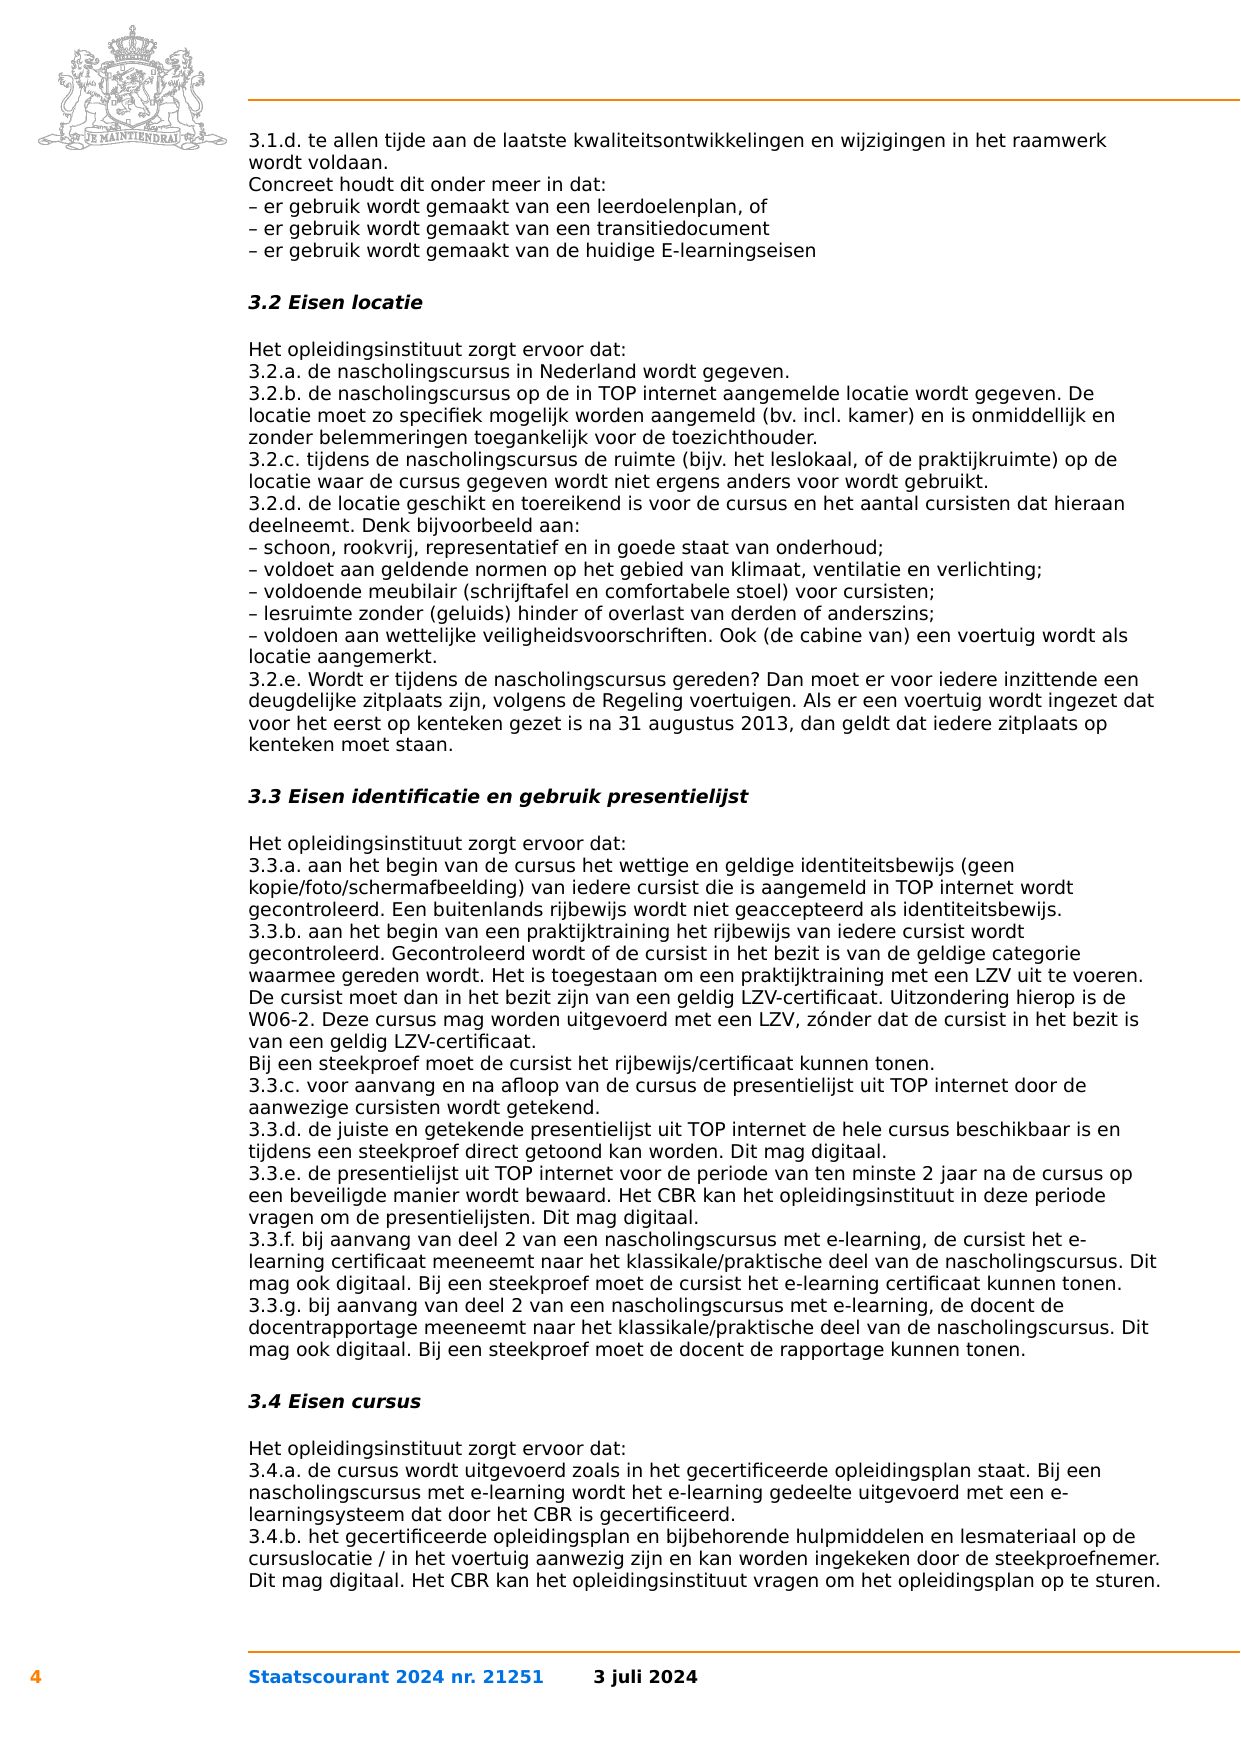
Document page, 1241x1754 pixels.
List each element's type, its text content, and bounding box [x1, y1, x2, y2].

text 3.1.d. te allen tijde aan de laatste kwaliteitsontwikkelingen en wijzigingen in het raamwerk wordt voldaan. [248, 130, 1163, 174]
subtitle 3.3 Eisen identificatie en gebruik presentielijst [248, 786, 1163, 808]
text 3.2.e. Wordt er tijdens de nascholingscursus gereden? Dan moet er voor iedere inzittende een deugdelijke zitplaats zijn, volgens de Regeling voertuigen. Als er een voertuig wordt ingezet dat voor het eerst op kenteken gezet is na 31 augustus 2013, dan geldt dat iedere zitplaats op kenteken moet staan. [248, 668, 1163, 756]
text 3.4.b. het gecertificeerde opleidingsplan en bijbehorende hulpmiddelen en lesmateriaal op de cursuslocatie / in het voertuig aanwezig zijn en kan worden ingekeken door de steekproefnemer. Dit mag digitaal. Het CBR kan het opleidingsinstituut vragen om het opleidingsplan op te sturen. [248, 1526, 1163, 1592]
text Het opleidingsinstituut zorgt ervoor dat: [248, 833, 1163, 855]
text 3.3.g. bij aanvang van deel 2 van een nascholingscursus met e-learning, de docent de docentrapportage meeneemt naar het klassikale/praktische deel van de nascholingscursus. Dit mag ook digitaal. Bij een steekproef moet de docent de rapportage kunnen tonen. [248, 1295, 1163, 1361]
text 3.2.a. de nascholingscursus in Nederland wordt gegeven. [248, 361, 1163, 383]
text – voldoet aan geldende normen op het gebied van klimaat, ventilatie en verlichting; [248, 558, 1163, 581]
text 3.3.a. aan het begin van de cursus het wettige en geldige identiteitsbewijs (geen kopie/foto/schermafbeelding) van iedere cursist die is aangemeld in TOP internet wordt gecontroleerd. Een buitenlands rijbewijs wordt niet geaccepteerd als identiteitsbewijs. [248, 855, 1163, 921]
text 3.2.d. de locatie geschikt en toereikend is voor de cursus en het aantal cursisten dat hieraan deelneemt. Denk bijvoorbeeld aan: [248, 493, 1163, 537]
picture [38, 25, 227, 150]
text Bij een steekproef moet de cursist het rijbewijs/certificaat kunnen tonen. [248, 1053, 1163, 1075]
text – voldoen aan wettelijke veiligheidsvoorschriften. Ook (de cabine van) een voertuig wordt als locatie aangemerkt. [248, 624, 1163, 668]
text 3.3.b. aan het begin van een praktijktraining het rijbewijs van iedere cursist wordt gecontroleerd. Gecontroleerd wordt of de cursist in het bezit is van de geldige categorie waarmee gereden wordt. Het is toegestaan om een praktijktraining met een LZV uit te voeren. De cursist moet dan in het bezit zijn van een geldig LZV-certificaat. Uitzondering hierop is de W06-2. Deze cursus mag worden uitgevoerd met een LZV, zónder dat de cursist in het bezit is van een geldig LZV-certificaat. [248, 921, 1163, 1053]
text – voldoende meubilair (schrijftafel en comfortabele stoel) voor cursisten; [248, 581, 1163, 602]
text Concreet houdt dit onder meer in dat: [248, 174, 1163, 196]
text 3.3.d. de juiste en getekende presentielijst uit TOP internet de hele cursus beschikbaar is en tijdens een steekproef direct getoond kan worden. Dit mag digitaal. [248, 1119, 1163, 1163]
text 3.3.e. de presentielijst uit TOP internet voor de periode van ten minste 2 jaar na de cursus op een beveiligde manier wordt bewaard. Het CBR kan het opleidingsinstituut in deze periode vragen om de presentielijsten. Dit mag digitaal. [248, 1163, 1163, 1229]
text Het opleidingsinstituut zorgt ervoor dat: [248, 339, 1163, 361]
text 3.3.f. bij aanvang van deel 2 van een nascholingscursus met e-learning, de cursist het e-learning certificaat meeneemt naar het klassikale/praktische deel van de nascholingscursus. Dit mag ook digitaal. Bij een steekproef moet de cursist het e-learning certificaat kunnen tonen. [248, 1229, 1163, 1295]
subtitle 3.4 Eisen cursus [248, 1391, 1163, 1413]
text – er gebruik wordt gemaakt van een leerdoelenplan, of [248, 196, 1163, 218]
subtitle 3.2 Eisen locatie [248, 292, 1163, 314]
text 3.2.b. de nascholingscursus op de in TOP internet aangemelde locatie wordt gegeven. De locatie moet zo specifiek mogelijk worden aangemeld (bv. incl. kamer) en is onmiddellijk en zonder belemmeringen toegankelijk voor de toezichthouder. [248, 383, 1163, 449]
text 3.2.c. tijdens de nascholingscursus de ruimte (bijv. het leslokaal, of de praktijkruimte) op de locatie waar de cursus gegeven wordt niet ergens anders voor wordt gebruikt. [248, 449, 1163, 493]
text – er gebruik wordt gemaakt van een transitiedocument [248, 218, 1163, 240]
text 3.4.a. de cursus wordt uitgevoerd zoals in het gecertificeerde opleidingsplan staat. Bij een nascholingscursus met e-learning wordt het e-learning gedeelte uitgevoerd met een e-learningsysteem dat door het CBR is gecertificeerd. [248, 1460, 1163, 1526]
text – lesruimte zonder (geluids) hinder of overlast van derden of anderszins; [248, 602, 1163, 624]
text 3.3.c. voor aanvang en na afloop van de cursus de presentielijst uit TOP internet door de aanwezige cursisten wordt getekend. [248, 1075, 1163, 1119]
text – schoon, rookvrij, representatief en in goede staat van onderhoud; [248, 537, 1163, 558]
text – er gebruik wordt gemaakt van de huidige E-learningseisen [248, 240, 1163, 262]
text Het opleidingsinstituut zorgt ervoor dat: [248, 1438, 1163, 1460]
